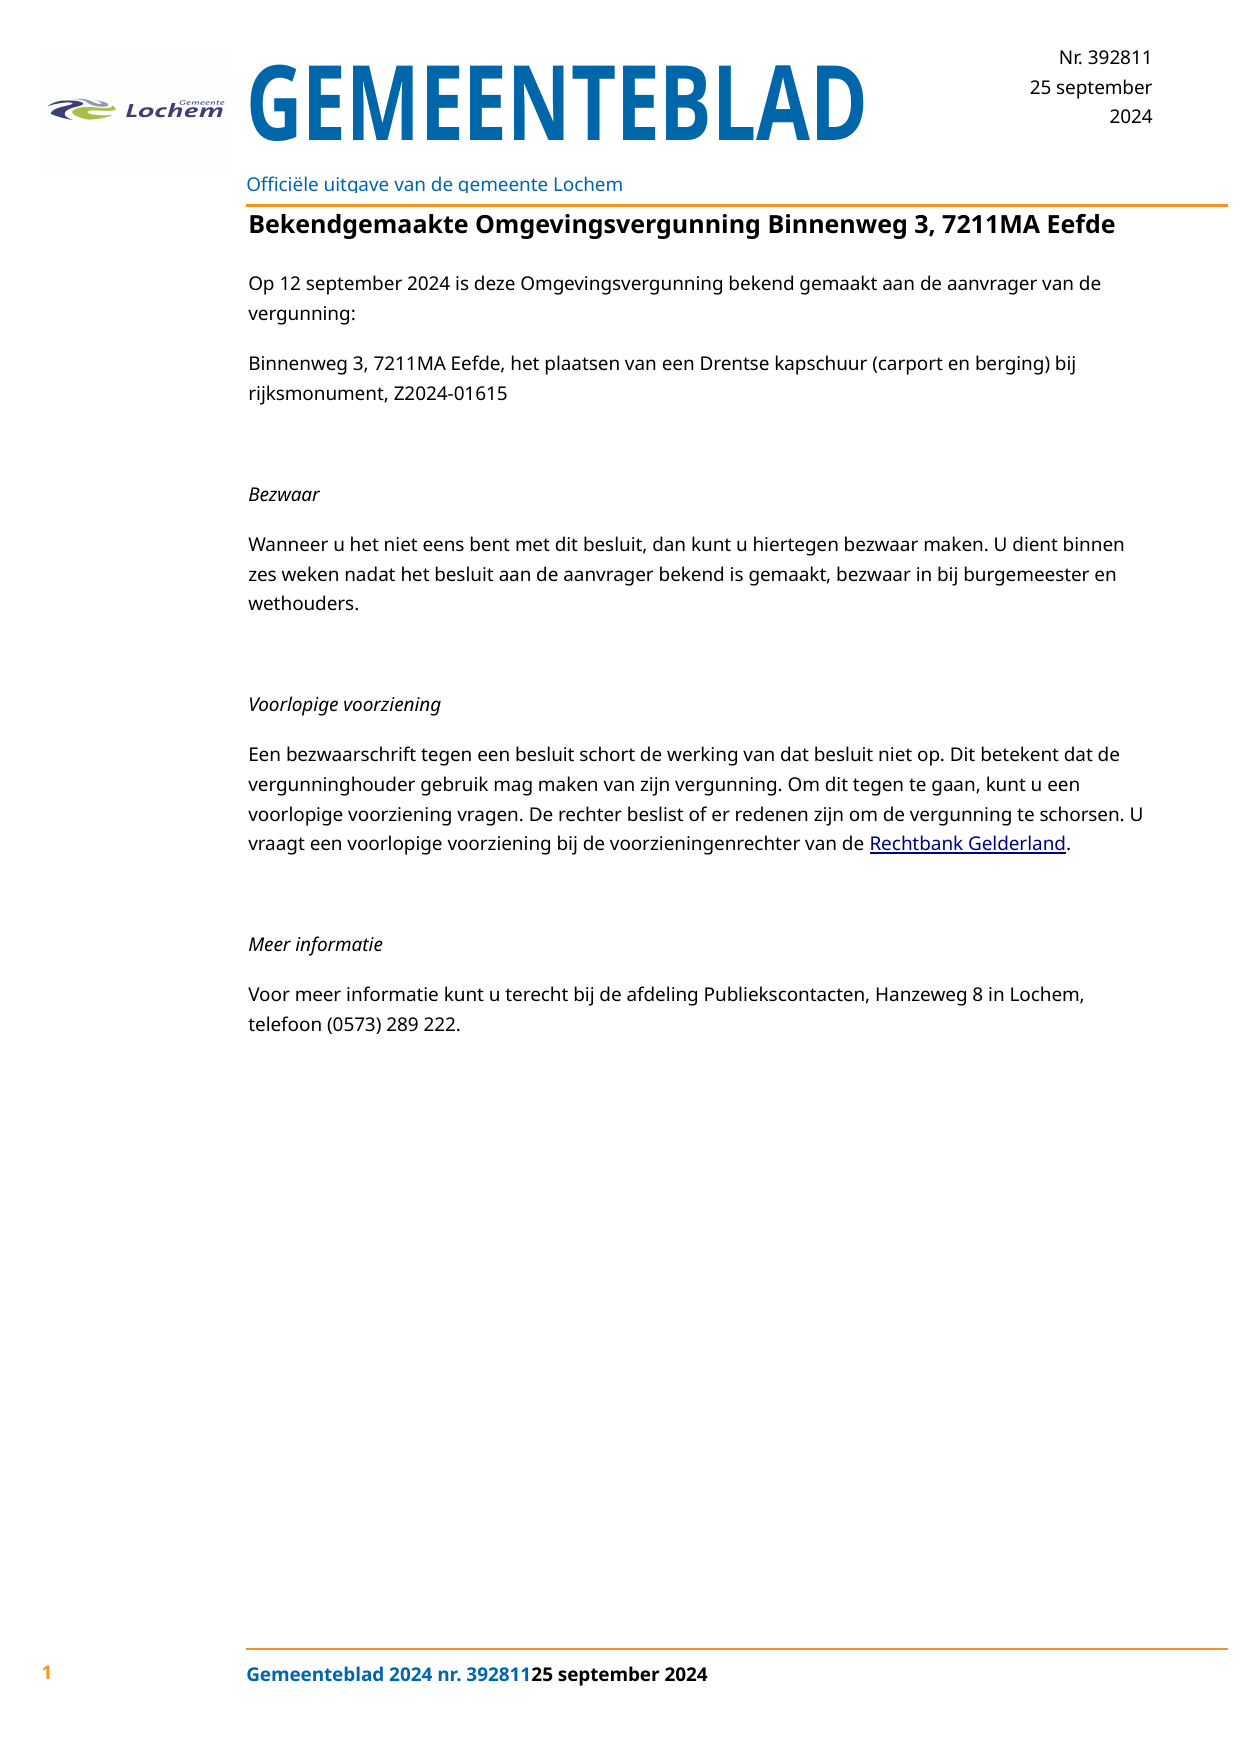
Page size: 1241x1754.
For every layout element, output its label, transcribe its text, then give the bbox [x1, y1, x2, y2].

text Op 12 september 2024 is deze Omgevingsvergunning bekend gemaakt aan de aanvrager van de vergunning: [248, 270, 1152, 326]
text Een bezwaarschrift tegen een besluit schort de werking van dat besluit niet op. Dit betekent dat de vergunninghouder gebruik mag maken van zijn vergunning. Om dit tegen te gaan, kunt u een voorlopige voorziening vragen. De rechter beslist of er redenen zijn om de vergunning te schorsen. U vraagt een voorlopige voorziening bij de voorzieningenrechter van de Rechtbank Gelderland. [248, 742, 1152, 856]
text Binnenweg 3, 7211MA Eefde, het plaatsen van een Drentse kapschuur (carport en berging) bij rijksmonument, Z2024-01615 [248, 350, 1152, 406]
text Meer informatie [248, 931, 1152, 957]
text Bekendgemaakte Omgevingsvergunning Binnenweg 3, 7211MA Eefde [248, 207, 1152, 241]
text Wanneer u het niet eens bent met dit besluit, dan kunt u hiertegen bezwaar maken. U dient binnen zes weken nadat het besluit aan de aanvrager bekend is gemaakt, bezwaar in bij burgemeester en wethouders. [248, 531, 1152, 616]
text Voorlopige voorziening [248, 691, 1152, 717]
text Bezwaar [248, 481, 1152, 506]
text Voor meer informatie kunt u terecht bij de afdeling Publiekscontacten, Hanzeweg 8 in Lochem, telefoon (0573) 289 222. [248, 982, 1152, 1037]
picture [41, 47, 231, 172]
